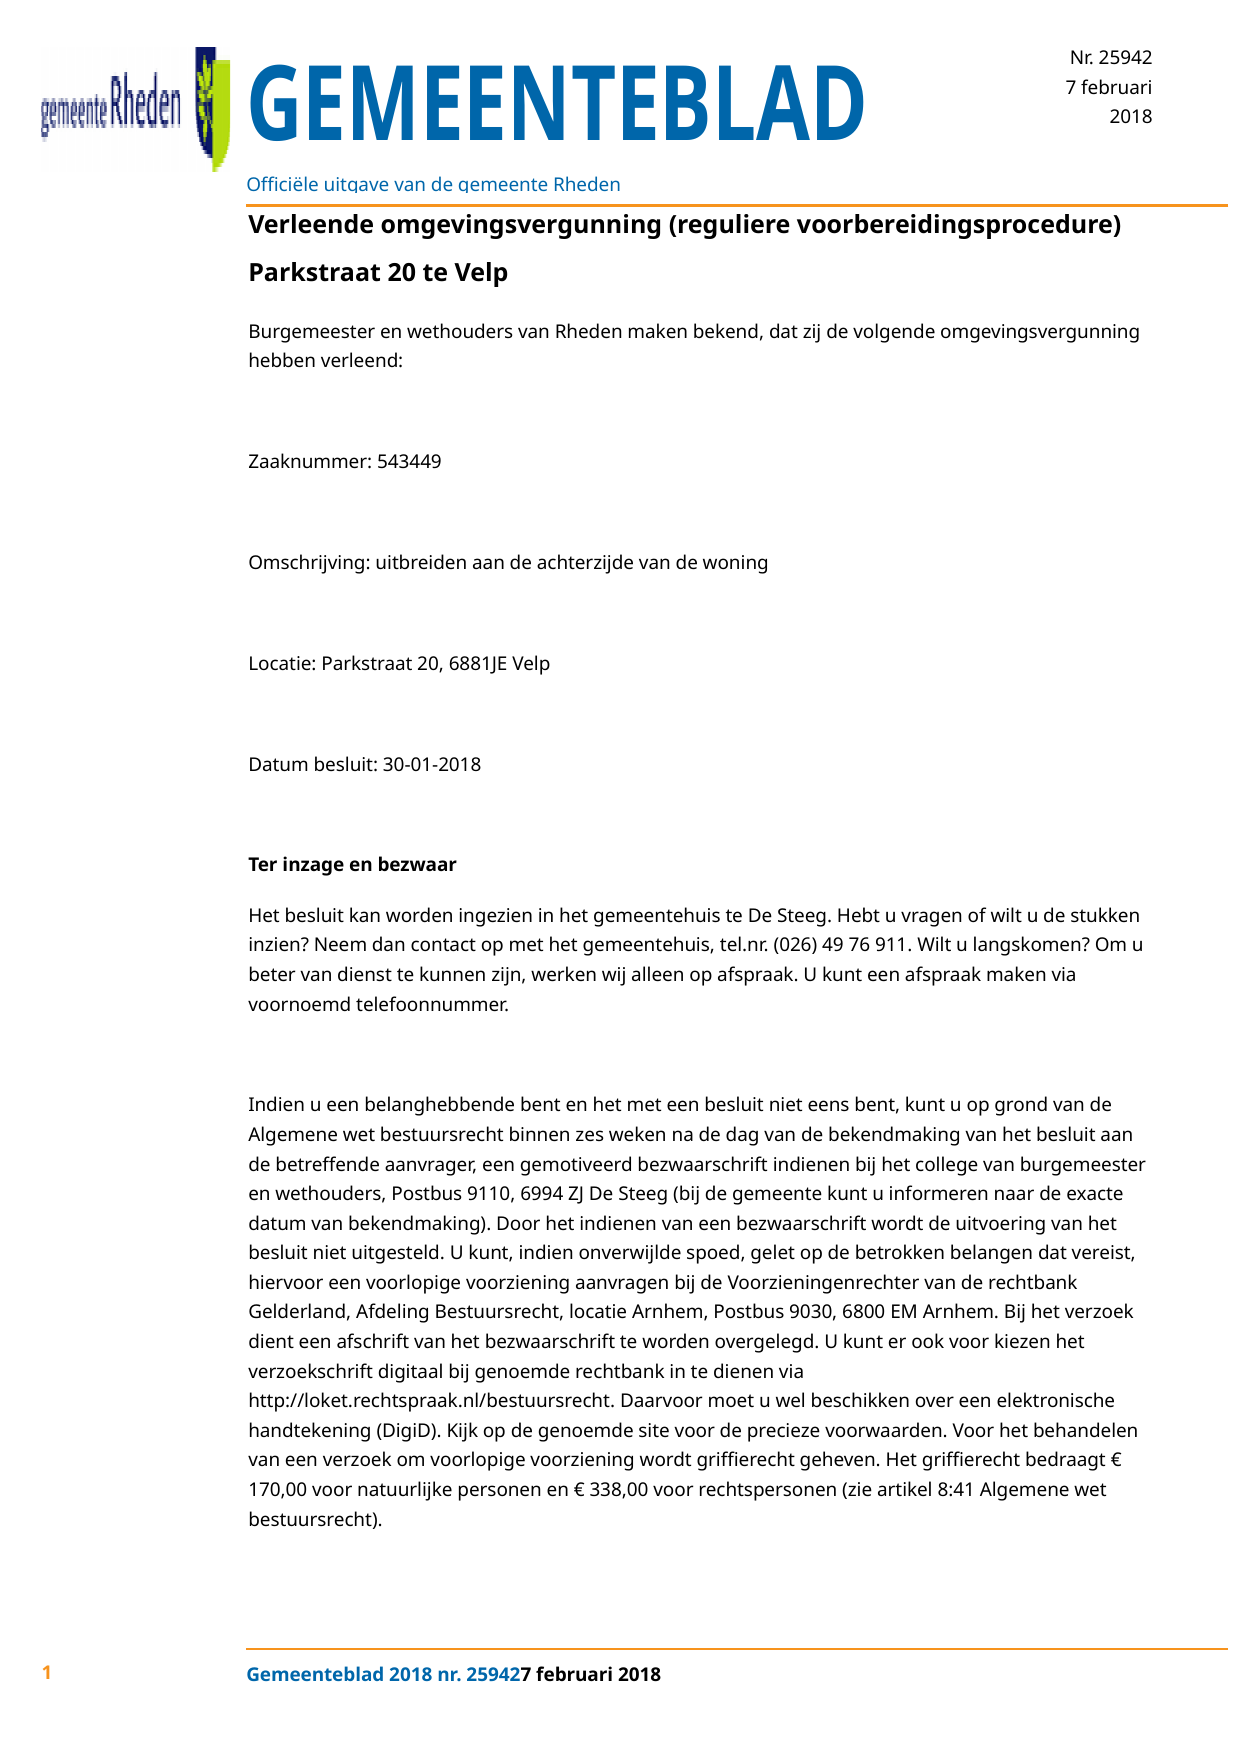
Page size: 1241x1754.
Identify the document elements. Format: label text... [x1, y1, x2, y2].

text Datum besluit: 30-01-2018 [248, 751, 1152, 777]
text Ter inzage en bezwaar [248, 852, 1152, 877]
text Locatie: Parkstraat 20, 6881JE Velp [248, 650, 1152, 676]
text Indien u een belanghebbende bent en het met een besluit niet eens bent, kunt u op grond van de Algemene wet bestuursrecht binnen zes weken na de dag van de bekendmaking van het besluit aan de betreffende aanvrager, een gemotiveerd bezwaarschrift indienen bij het college van burgemeester en wethouders, Postbus 9110, 6994 ZJ De Steeg (bij de gemeente kunt u informeren naar de exacte datum van bekendmaking). Door het indienen van een bezwaarschrift wordt de uitvoering van het besluit niet uitgesteld. U kunt, indien onverwijlde spoed, gelet op de betrokken belangen dat vereist, hiervoor een voorlopige voorziening aanvragen bij de Voorzieningenrechter van de rechtbank Gelderland, Afdeling Bestuursrecht, locatie Arnhem, Postbus 9030, 6800 EM Arnhem. Bij het verzoek dient een afschrift van het bezwaarschrift te worden overgelegd. U kunt er ook voor kiezen het verzoekschrift digitaal bij genoemde rechtbank in te dienen via http://loket.rechtspraak.nl/bestuursrecht. Daarvoor moet u wel beschikken over een elektronische handtekening (DigiD). Kijk op de genoemde site voor de precieze voorwaarden. Voor het behandelen van een verzoek om voorlopige voorziening wordt griffierecht geheven. Het griffierecht bedraagt € 170,00 voor natuurlijke personen en € 338,00 voor rechtspersonen (zie artikel 8:41 Algemene wet bestuursrecht). [248, 1092, 1152, 1532]
text Zaaknummer: 543449 [248, 448, 1152, 474]
text Omschrijving: uitbreiden aan de achterzijde van de woning [248, 549, 1152, 575]
text Het besluit kan worden ingezien in het gemeentehuis te De Steeg. Hebt u vragen of wilt u de stukken inzien? Neem dan contact op met het gemeentehuis, tel.nr. (026) 49 76 911. Wilt u langskomen? Om u beter van dienst te kunnen zijn, werken wij alleen op afspraak. U kunt een afspraak maken via voornoemd telefoonnummer. [248, 902, 1152, 1017]
text Verleende omgevingsvergunning (reguliere voorbereidingsprocedure) Parkstraat 20 te Velp [248, 207, 1152, 288]
picture [41, 47, 231, 172]
text Burgemeester en wethouders van Rheden maken bekend, dat zij de volgende omgevingsvergunning hebben verleend: [248, 318, 1152, 373]
